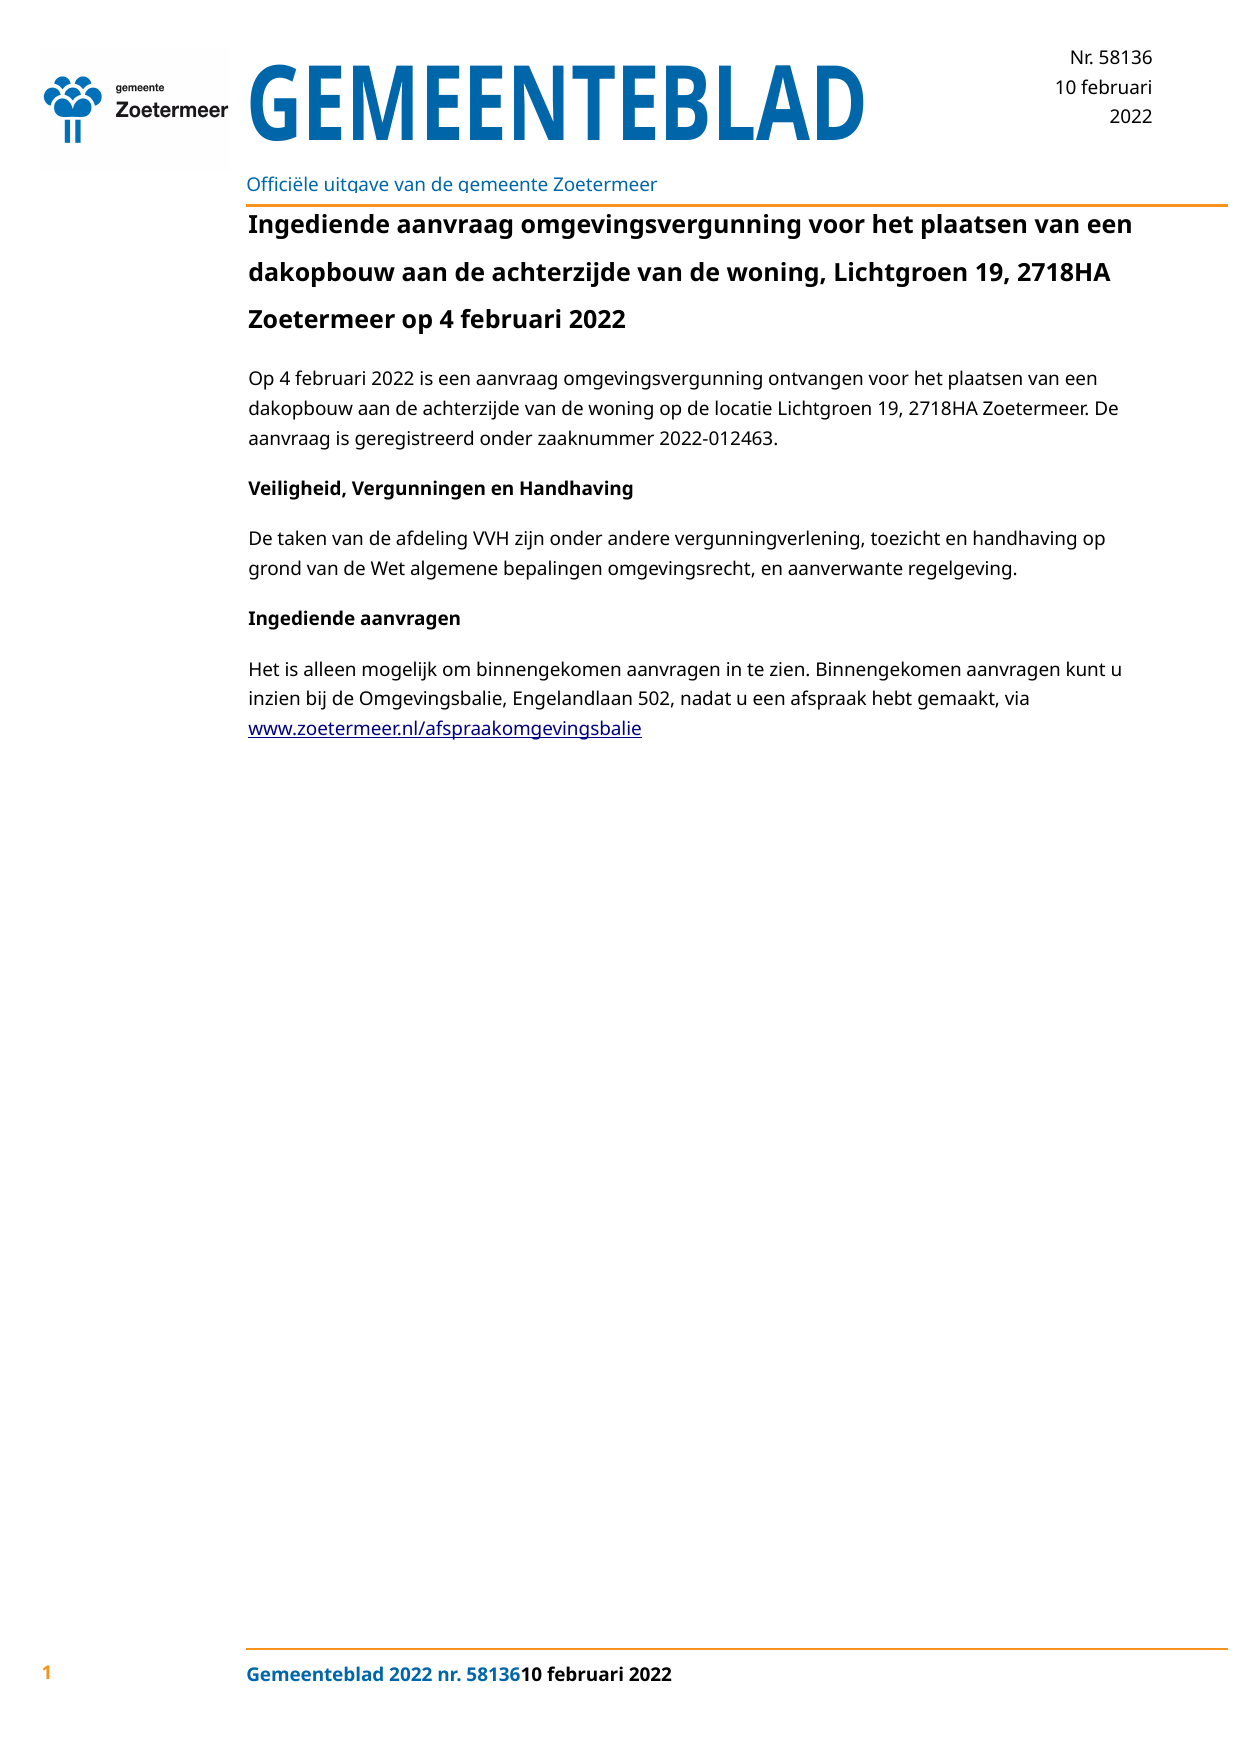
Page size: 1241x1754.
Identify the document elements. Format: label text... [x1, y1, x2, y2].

text Het is alleen mogelijk om binnengekomen aanvragen in te zien. Binnengekomen aanvragen kunt u inzien bij de Omgevingsbalie, Engelandlaan 502, nadat u een afspraak hebt gemaakt, via www.zoetermeer.nl/afspraakomgevingsbalie [248, 656, 1152, 741]
text De taken van de afdeling VVH zijn onder andere vergunningverlening, toezicht en handhaving op grond van de Wet algemene bepalingen omgevingsrecht, en aanverwante regelgeving. [248, 526, 1152, 581]
text Ingediende aanvragen [248, 606, 1152, 631]
picture [41, 47, 231, 172]
text Op 4 februari 2022 is een aanvraag omgevingsvergunning ontvangen voor het plaatsen van een dakopbouw aan de achterzijde van de woning op de locatie Lichtgroen 19, 2718HA Zoetermeer. De aanvraag is geregistreerd onder zaaknummer 2022-012463. [248, 366, 1152, 450]
text Ingediende aanvraag omgevingsvergunning voor het plaatsen van een dakopbouw aan de achterzijde van de woning, Lichtgroen 19, 2718HA Zoetermeer op 4 februari 2022 [248, 207, 1152, 336]
text Veiligheid, Vergunningen en Handhaving [248, 475, 1152, 501]
